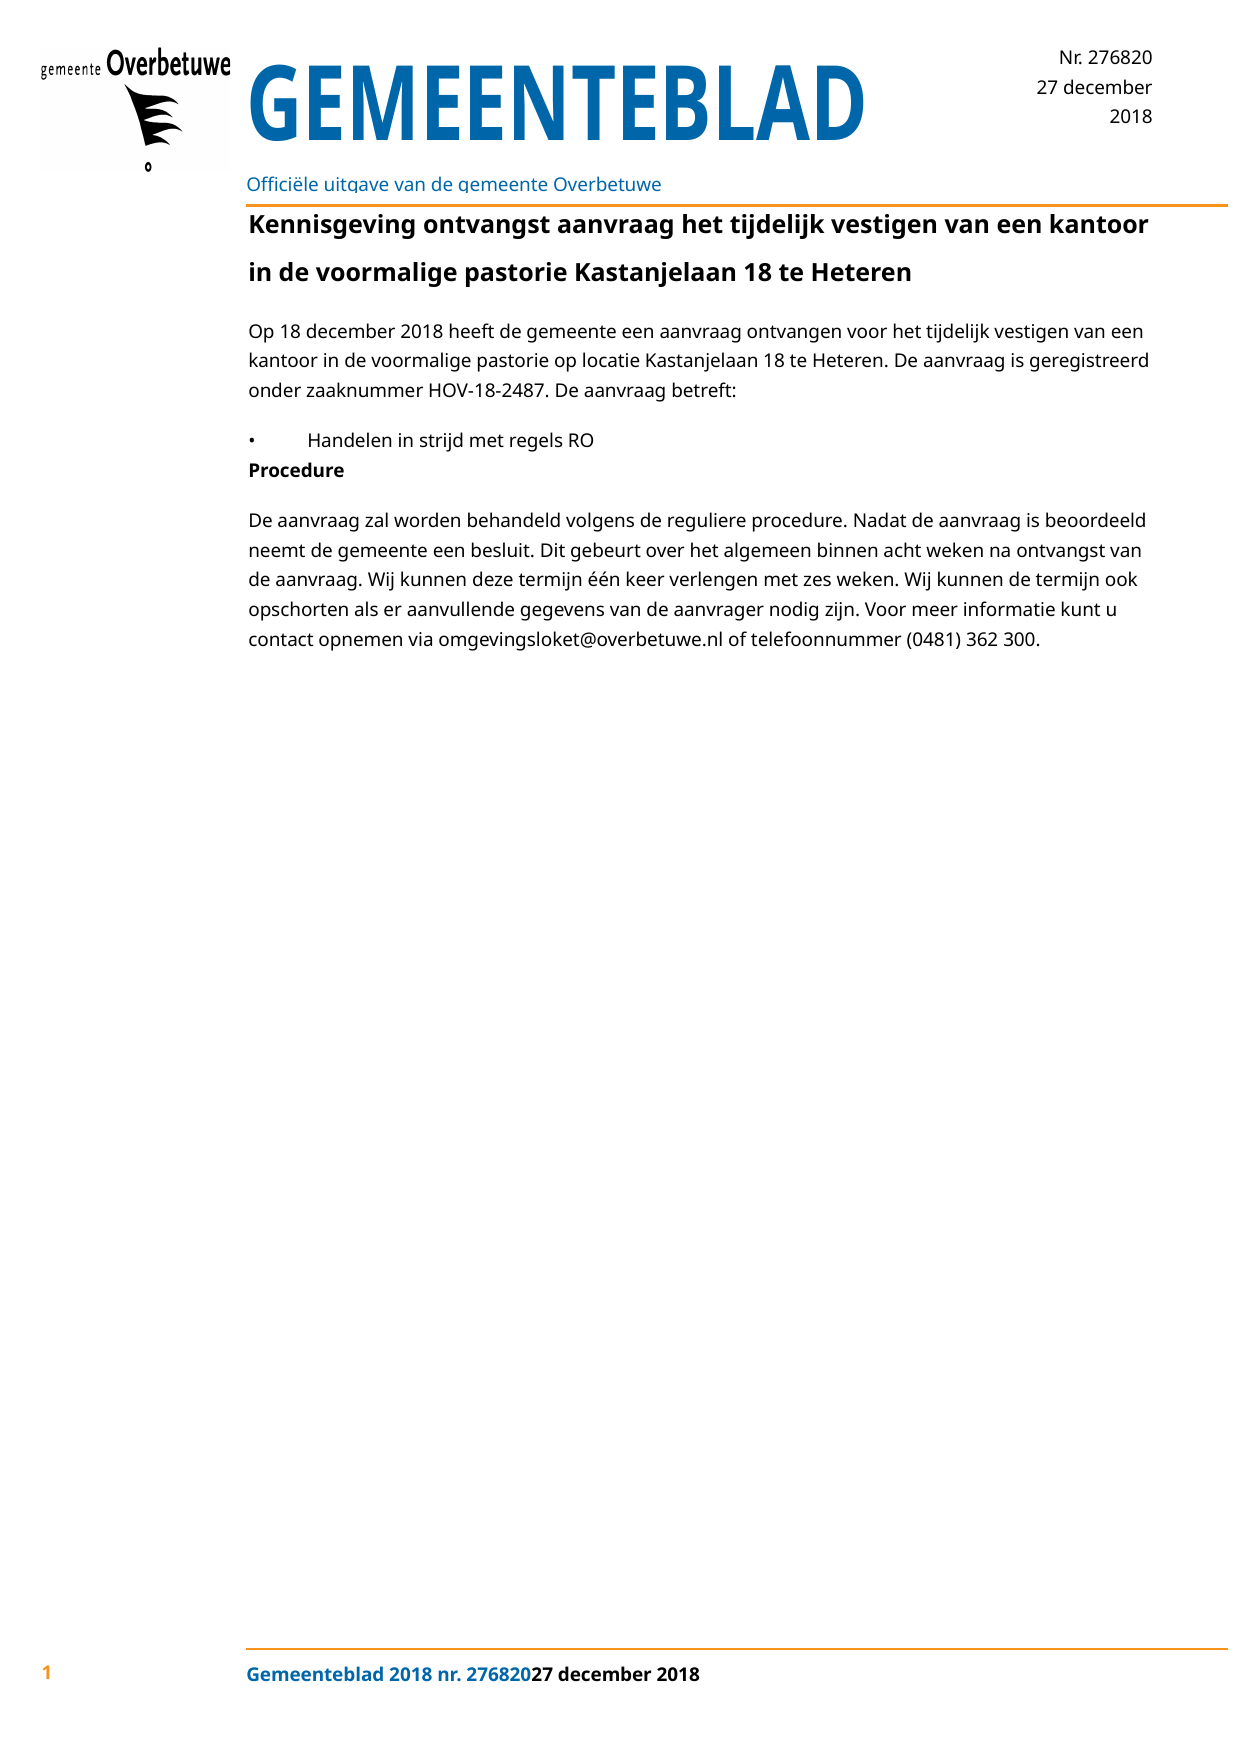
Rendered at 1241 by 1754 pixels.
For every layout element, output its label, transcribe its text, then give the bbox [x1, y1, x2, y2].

text De aanvraag zal worden behandeld volgens de reguliere procedure. Nadat de aanvraag is beoordeeld neemt de gemeente een besluit. Dit gebeurt over het algemeen binnen acht weken na ontvangst van de aanvraag. Wij kunnen deze termijn één keer verlengen met zes weken. Wij kunnen de termijn ook opschorten als er aanvullende gegevens van de aanvrager nodig zijn. Voor meer informatie kunt u contact opnemen via omgevingsloket@overbetuwe.nl of telefoonnummer (0481) 362 300. [248, 507, 1152, 652]
picture [41, 47, 231, 172]
text Kennisgeving ontvangst aanvraag het tijdelijk vestigen van een kantoor in de voormalige pastorie Kastanjelaan 18 te Heteren [248, 207, 1152, 288]
text Procedure [248, 457, 1152, 483]
list Handelen in strijd met regels RO [248, 427, 1152, 453]
text Op 18 december 2018 heeft de gemeente een aanvraag ontvangen voor het tijdelijk vestigen van een kantoor in de voormalige pastorie op locatie Kastanjelaan 18 te Heteren. De aanvraag is geregistreerd onder zaaknummer HOV-18-2487. De aanvraag betreft: [248, 318, 1152, 403]
